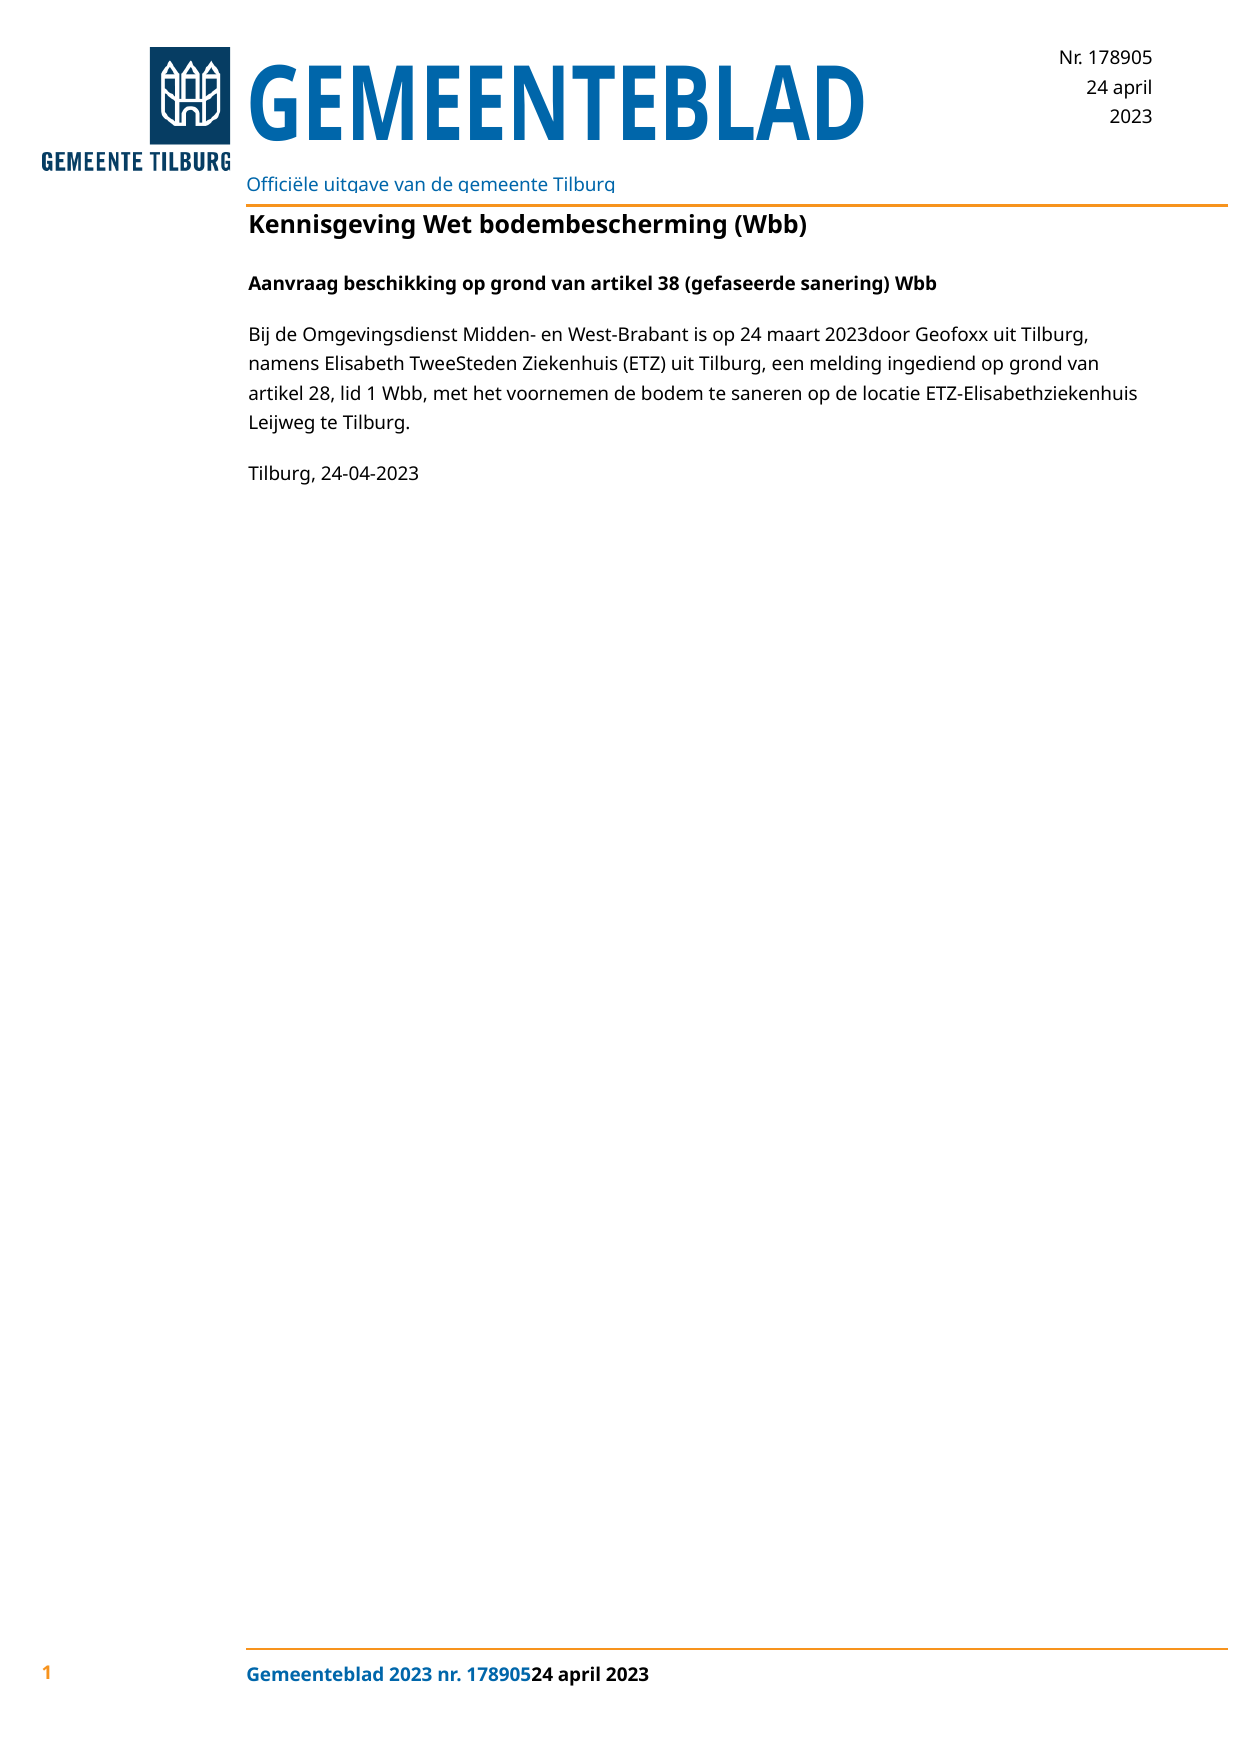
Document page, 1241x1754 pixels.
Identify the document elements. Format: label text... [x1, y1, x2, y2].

text Bij de Omgevingsdienst Midden- en West-Brabant is op 24 maart 2023door Geofoxx uit Tilburg, namens Elisabeth TweeSteden Ziekenhuis (ETZ) uit Tilburg, een melding ingediend op grond van artikel 28, lid 1 Wbb, met het voornemen de bodem te saneren op de locatie ETZ-Elisabethziekenhuis Leijweg te Tilburg. [248, 321, 1152, 435]
text Kennisgeving Wet bodembescherming (Wbb) [248, 207, 1152, 241]
text Aanvraag beschikking op grond van artikel 38 (gefaseerde sanering) Wbb [248, 270, 1152, 296]
picture [41, 47, 231, 172]
text Tilburg, 24-04-2023 [248, 460, 1152, 486]
